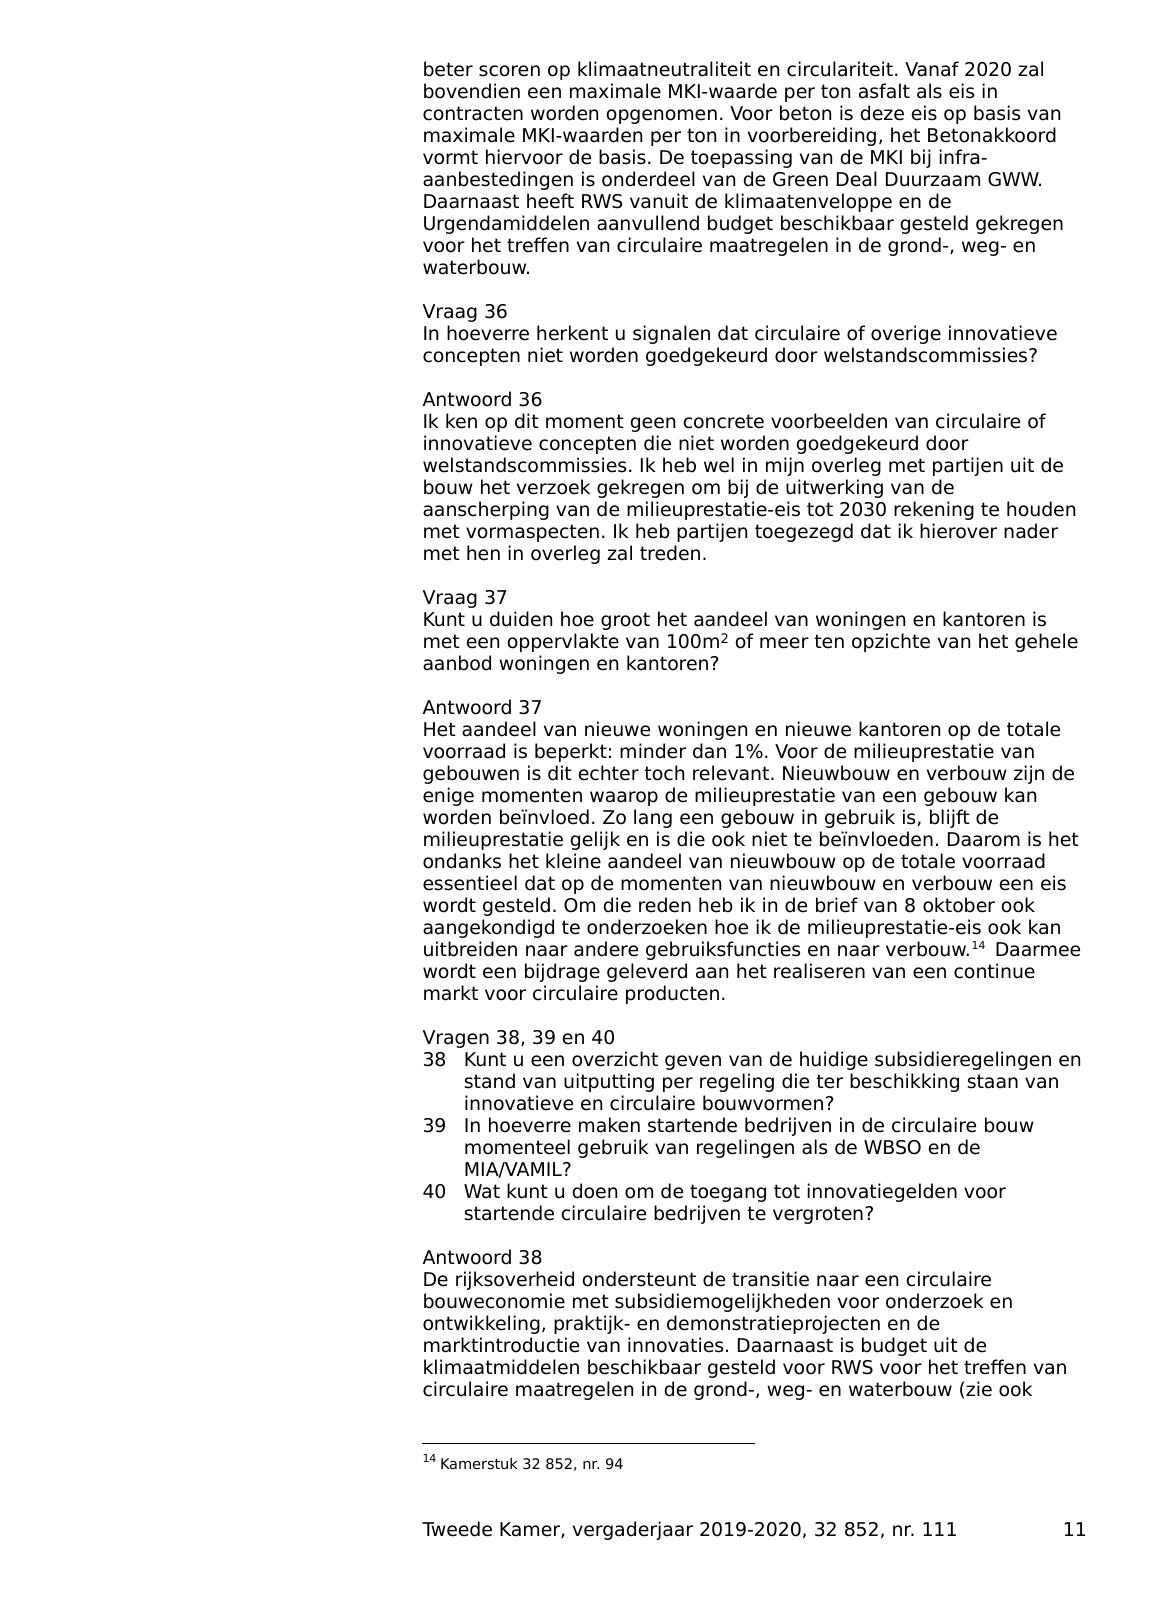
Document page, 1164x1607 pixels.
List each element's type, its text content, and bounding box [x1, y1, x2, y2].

text Antwoord 38 [422, 1247, 1087, 1269]
text 39 In hoeverre maken startende bedrijven in de circulaire bouw momenteel gebruik van regelingen als de WBSO en de MIA/VAMIL? [422, 1115, 1087, 1181]
text Kamerstuk 32 852, nr. 94 [422, 1452, 1087, 1474]
text Antwoord 37 [422, 697, 1087, 719]
text Vraag 37 [422, 587, 1087, 609]
text Antwoord 36 [422, 389, 1087, 411]
text 38 Kunt u een overzicht geven van de huidige subsidieregelingen en stand van uitputting per regeling die ter beschikking staan van innovatieve en circulaire bouwvormen? [422, 1049, 1087, 1115]
text In hoeverre herkent u signalen dat circulaire of overige innovatieve concepten niet worden goedgekeurd door welstandscommissies? [422, 323, 1087, 367]
text Daarnaast heeft RWS vanuit de klimaatenveloppe en de Urgendamiddelen aanvullend budget beschikbaar gesteld gekregen voor het treffen van circulaire maatregelen in de grond-, weg- en waterbouw. [422, 191, 1087, 279]
text De rijksoverheid ondersteunt de transitie naar een circulaire bouweconomie met subsidiemogelijkheden voor onderzoek en ontwikkeling, praktijk- en demonstratieprojecten en de marktintroductie van innovaties. Daarnaast is budget uit de klimaatmiddelen beschikbaar gesteld voor RWS voor het treffen van circulaire maatregelen in de grond-, weg- en waterbouw (zie ook [422, 1269, 1087, 1401]
text Kunt u duiden hoe groot het aandeel van woningen en kantoren is met een oppervlakte van 100m2 of meer ten opzichte van het gehele aanbod woningen en kantoren? [422, 609, 1087, 675]
text Ik ken op dit moment geen concrete voorbeelden van circulaire of innovatieve concepten die niet worden goedgekeurd door welstandscommissies. Ik heb wel in mijn overleg met partijen uit de bouw het verzoek gekregen om bij de uitwerking van de aanscherping van de milieuprestatie-eis tot 2030 rekening te houden met vormaspecten. Ik heb partijen toegezegd dat ik hierover nader met hen in overleg zal treden. [422, 411, 1087, 565]
text Vragen 38, 39 en 40 [422, 1027, 1087, 1049]
text Het aandeel van nieuwe woningen en nieuwe kantoren op de totale voorraad is beperkt: minder dan 1%. Voor de milieuprestatie van gebouwen is dit echter toch relevant. Nieuwbouw en verbouw zijn de enige momenten waarop de milieuprestatie van een gebouw kan worden beïnvloed. Zo lang een gebouw in gebruik is, blijft de milieuprestatie gelijk en is die ook niet te beïnvloeden. Daarom is het ondanks het kleine aandeel van nieuwbouw op de totale voorraad essentieel dat op de momenten van nieuwbouw en verbouw een eis wordt gesteld. Om die reden heb ik in de brief van 8 oktober ook aangekondigd te onderzoeken hoe ik de milieuprestatie-eis ook kan uitbreiden naar andere gebruiksfuncties en naar verbouw. Daarmee wordt een bijdrage geleverd aan het realiseren van een continue markt voor circulaire producten. [422, 719, 1087, 1005]
text beter scoren op klimaatneutraliteit en circulariteit. Vanaf 2020 zal bovendien een maximale MKI-waarde per ton asfalt als eis in contracten worden opgenomen. Voor beton is deze eis op basis van maximale MKI-waarden per ton in voorbereiding, het Betonakkoord vormt hiervoor de basis. De toepassing van de MKI bij infra-aanbestedingen is onderdeel van de Green Deal Duurzaam GWW. [422, 59, 1087, 191]
text Vraag 36 [422, 301, 1087, 323]
text 40 Wat kunt u doen om de toegang tot innovatiegelden voor startende circulaire bedrijven te vergroten? [422, 1181, 1087, 1225]
